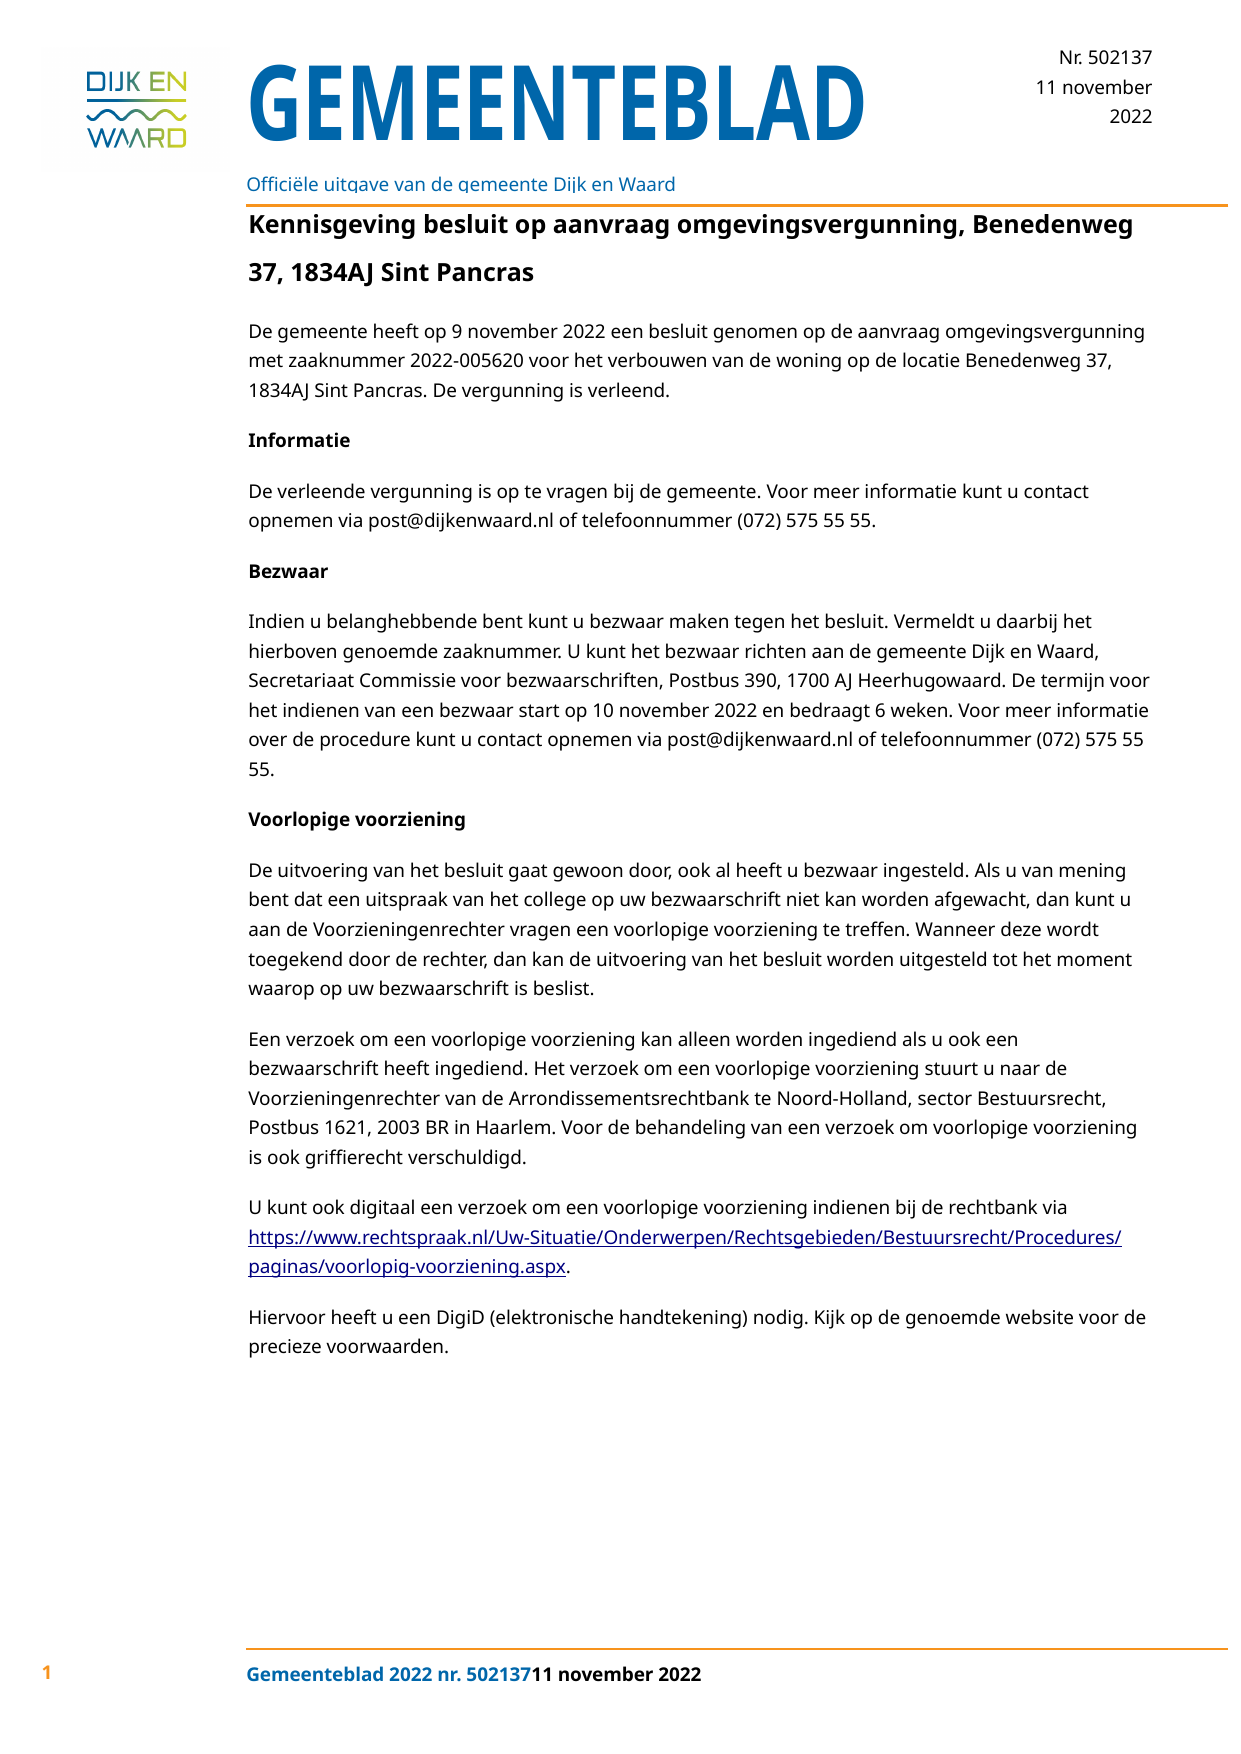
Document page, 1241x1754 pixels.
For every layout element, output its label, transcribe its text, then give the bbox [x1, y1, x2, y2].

text Voorlopige voorziening [248, 807, 1152, 832]
text De gemeente heeft op 9 november 2022 een besluit genomen op de aanvraag omgevingsvergunning met zaaknummer 2022-005620 voor het verbouwen van de woning op de locatie Benedenweg 37, 1834AJ Sint Pancras. De vergunning is verleend. [248, 318, 1152, 403]
text Hiervoor heeft u een DigiD (elektronische handtekening) nodig. Kijk op de genoemde website voor de precieze voorwaarden. [248, 1304, 1152, 1359]
text Kennisgeving besluit op aanvraag omgevingsvergunning, Benedenweg 37, 1834AJ Sint Pancras [248, 207, 1152, 288]
text Informatie [248, 427, 1152, 453]
text Een verzoek om een voorlopige voorziening kan alleen worden ingediend als u ook een bezwaarschrift heeft ingediend. Het verzoek om een voorlopige voorziening stuurt u naar de Voorzieningenrechter van de Arrondissementsrechtbank te Noord-Holland, sector Bestuursrecht, Postbus 1621, 2003 BR in Haarlem. Voor de behandeling van een verzoek om voorlopige voorziening is ook griffierecht verschuldigd. [248, 1026, 1152, 1170]
picture [41, 47, 231, 172]
text De verleende vergunning is op te vragen bij de gemeente. Voor meer informatie kunt u contact opnemen via post@dijkenwaard.nl of telefoonnummer (072) 575 55 55. [248, 478, 1152, 533]
text De uitvoering van het besluit gaat gewoon door, ook al heeft u bezwaar ingesteld. Als u van mening bent dat een uitspraak van het college op uw bezwaarschrift niet kan worden afgewacht, dan kunt u aan de Voorzieningenrechter vragen een voorlopige voorziening te treffen. Wanneer deze wordt toegekend door de rechter, dan kan de uitvoering van het besluit worden uitgesteld tot het moment waarop op uw bezwaarschrift is beslist. [248, 857, 1152, 1001]
text Bezwaar [248, 558, 1152, 584]
text Indien u belanghebbende bent kunt u bezwaar maken tegen het besluit. Vermeldt u daarbij het hierboven genoemde zaaknummer. U kunt het bezwaar richten aan de gemeente Dijk en Waard, Secretariaat Commissie voor bezwaarschriften, Postbus 390, 1700 AJ Heerhugowaard. De termijn voor het indienen van een bezwaar start op 10 november 2022 en bedraagt 6 weken. Voor meer informatie over de procedure kunt u contact opnemen via post@dijkenwaard.nl of telefoonnummer (072) 575 55 55. [248, 608, 1152, 782]
text U kunt ook digitaal een verzoek om een voorlopige voorziening indienen bij de rechtbank via https://www.rechtspraak.nl/Uw-Situatie/Onderwerpen/Rechtsgebieden/Bestuursrecht/Procedures/paginas/voorlopig-voorziening.aspx. [248, 1194, 1152, 1279]
